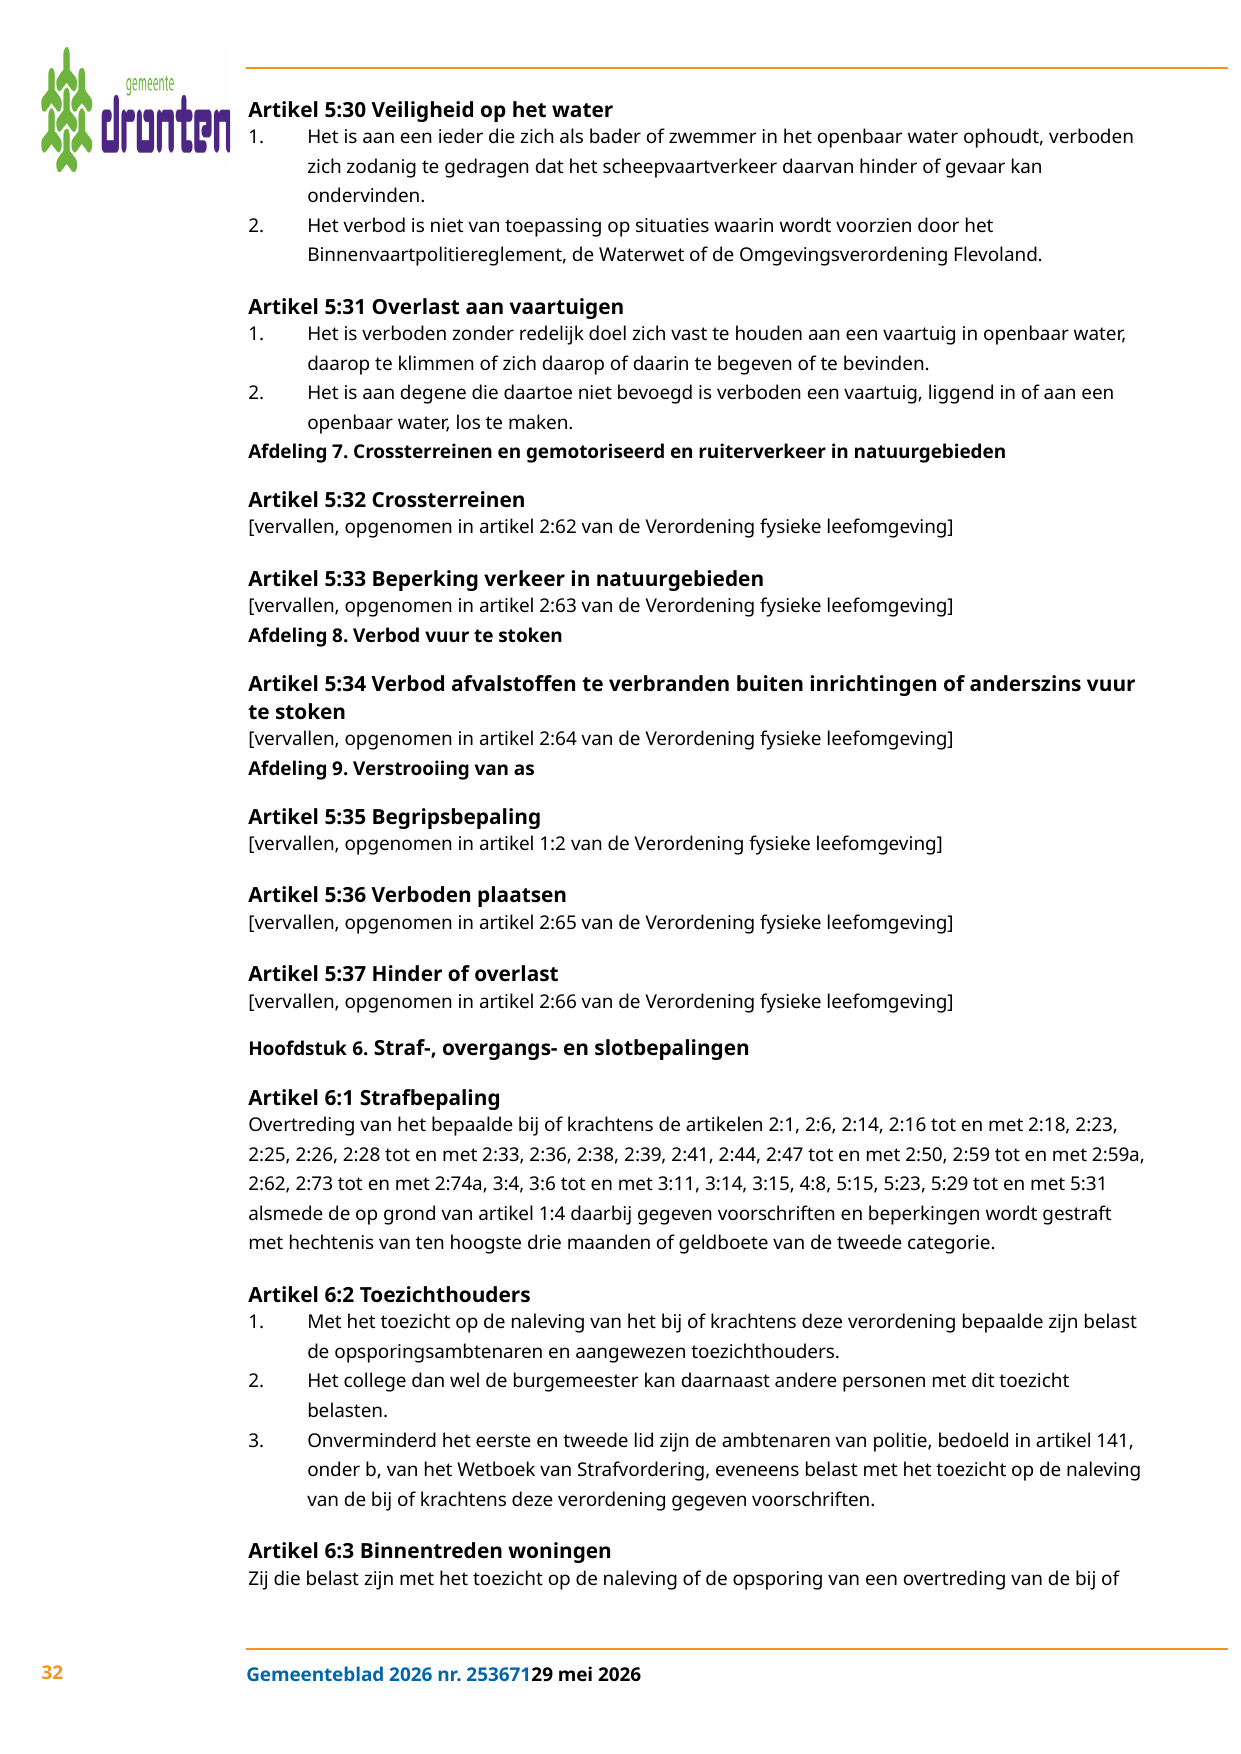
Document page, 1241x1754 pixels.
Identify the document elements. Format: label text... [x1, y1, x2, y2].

text Artikel 5:37 Hinder of overlast [248, 959, 1152, 988]
text Artikel 6:3 Binnentreden woningen [248, 1536, 1152, 1565]
text Artikel 5:36 Verboden plaatsen [248, 881, 1152, 909]
text Artikel 6:1 Strafbepaling [248, 1083, 1152, 1111]
text [vervallen, opgenomen in artikel 1:2 van de Verordening fysieke leefomgeving] [248, 830, 1152, 856]
text [vervallen, opgenomen in artikel 2:64 van de Verordening fysieke leefomgeving] [248, 726, 1152, 751]
text Artikel 5:30 Veiligheid op het water [248, 95, 1152, 123]
list Met het toezicht op de naleving van het bij of krachtens deze verordening bepaalde zijn belast de opsporingsambtenaren en aangewezen toezichthouders. [248, 1308, 1152, 1364]
text Afdeling 8. Verbod vuur te stoken [248, 622, 1152, 648]
list Het is aan een ieder die zich als bader of zwemmer in het openbaar water ophoudt, verboden zich zodanig te gedragen dat het scheepvaartverkeer daarvan hinder of gevaar kan ondervinden. [248, 123, 1152, 208]
list Onverminderd het eerste en tweede lid zijn de ambtenaren van politie, bedoeld in artikel 141, onder b, van het Wetboek van Strafvordering, eveneens belast met het toezicht op de naleving van de bij of krachtens deze verordening gegeven voorschriften. [248, 1427, 1152, 1512]
text Artikel 5:33 Beperking verkeer in natuurgebieden [248, 564, 1152, 593]
list Het college dan wel de burgemeester kan daarnaast andere personen met dit toezicht belasten. [248, 1368, 1152, 1423]
list Het verbod is niet van toepassing op situaties waarin wordt voorzien door het Binnenvaartpolitiereglement, de Waterwet of de Omgevingsverordening Flevoland. [248, 212, 1152, 267]
text Artikel 5:35 Begripsbepaling [248, 802, 1152, 830]
list Het is verboden zonder redelijk doel zich vast te houden aan een vaartuig in openbaar water, daarop te klimmen of zich daarop of daarin te begeven of te bevinden. [248, 320, 1152, 376]
text Zij die belast zijn met het toezicht op de naleving of de opsporing van een overtreding van de bij of [248, 1565, 1152, 1591]
text Artikel 6:2 Toezichthouders [248, 1280, 1152, 1308]
text [vervallen, opgenomen in artikel 2:63 van de Verordening fysieke leefomgeving] [248, 593, 1152, 618]
text Artikel 5:34 Verbod afvalstoffen te verbranden buiten inrichtingen of anderszins vuur te stoken [248, 669, 1152, 726]
text Afdeling 9. Verstrooiing van as [248, 755, 1152, 781]
text [vervallen, opgenomen in artikel 2:62 van de Verordening fysieke leefomgeving] [248, 514, 1152, 539]
text Artikel 5:32 Crossterreinen [248, 485, 1152, 514]
list Het is aan degene die daartoe niet bevoegd is verboden een vaartuig, liggend in of aan een openbaar water, los te maken. [248, 379, 1152, 435]
picture [41, 47, 231, 172]
text Afdeling 7. Crossterreinen en gemotoriseerd en ruiterverkeer in natuurgebieden [248, 439, 1152, 464]
text Hoofdstuk 6. Straf-, overgangs- en slotbepalingen [248, 1033, 1152, 1062]
text Overtreding van het bepaalde bij of krachtens de artikelen 2:1, 2:6, 2:14, 2:16 tot en met 2:18, 2:23, 2:25, 2:26, 2:28 tot en met 2:33, 2:36, 2:38, 2:39, 2:41, 2:44, 2:47 tot en met 2:50, 2:59 tot en met 2:59a, 2:62, 2:73 tot en met 2:74a, 3:4, 3:6 tot en met 3:11, 3:14, 3:15, 4:8, 5:15, 5:23, 5:29 tot en met 5:31 alsmede de op grond van artikel 1:4 daarbij gegeven voorschriften en beperkingen wordt gestraft met hechtenis van ten hoogste drie maanden of geldboete van de tweede categorie. [248, 1111, 1152, 1255]
text [vervallen, opgenomen in artikel 2:65 van de Verordening fysieke leefomgeving] [248, 909, 1152, 935]
text [vervallen, opgenomen in artikel 2:66 van de Verordening fysieke leefomgeving] [248, 988, 1152, 1014]
text Artikel 5:31 Overlast aan vaartuigen [248, 292, 1152, 320]
